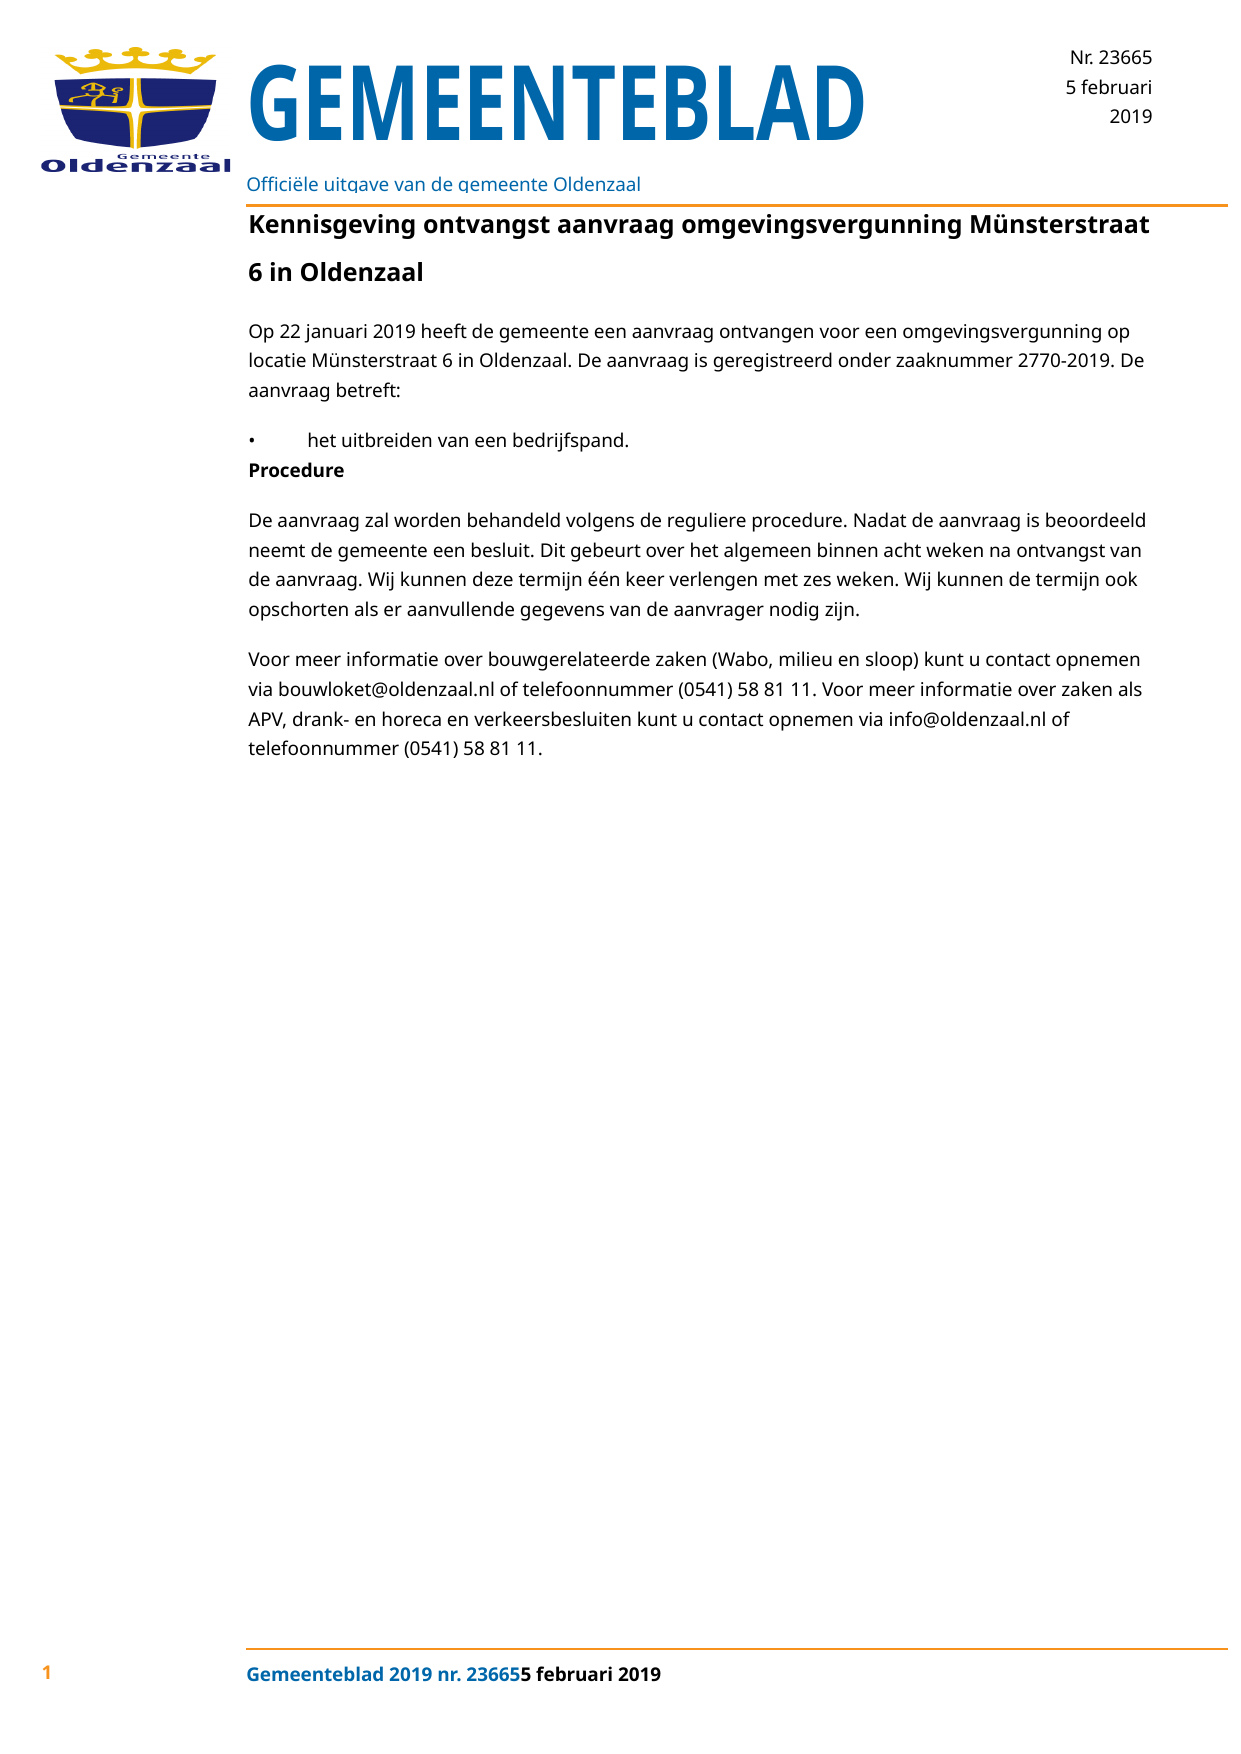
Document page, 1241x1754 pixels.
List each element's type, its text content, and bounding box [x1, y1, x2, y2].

text Voor meer informatie over bouwgerelateerde zaken (Wabo, milieu en sloop) kunt u contact opnemen via bouwloket@oldenzaal.nl of telefoonnummer (0541) 58 81 11. Voor meer informatie over zaken als APV, drank- en horeca en verkeersbesluiten kunt u contact opnemen via info@oldenzaal.nl of telefoonnummer (0541) 58 81 11. [248, 647, 1152, 761]
list het uitbreiden van een bedrijfspand. [248, 427, 1152, 453]
text Op 22 januari 2019 heeft de gemeente een aanvraag ontvangen voor een omgevingsvergunning op locatie Münsterstraat 6 in Oldenzaal. De aanvraag is geregistreerd onder zaaknummer 2770-2019. De aanvraag betreft: [248, 318, 1152, 403]
picture [41, 47, 231, 172]
text De aanvraag zal worden behandeld volgens de reguliere procedure. Nadat de aanvraag is beoordeeld neemt de gemeente een besluit. Dit gebeurt over het algemeen binnen acht weken na ontvangst van de aanvraag. Wij kunnen deze termijn één keer verlengen met zes weken. Wij kunnen de termijn ook opschorten als er aanvullende gegevens van de aanvrager nodig zijn. [248, 507, 1152, 622]
text Procedure [248, 457, 1152, 483]
text Kennisgeving ontvangst aanvraag omgevingsvergunning Münsterstraat 6 in Oldenzaal [248, 207, 1152, 288]
